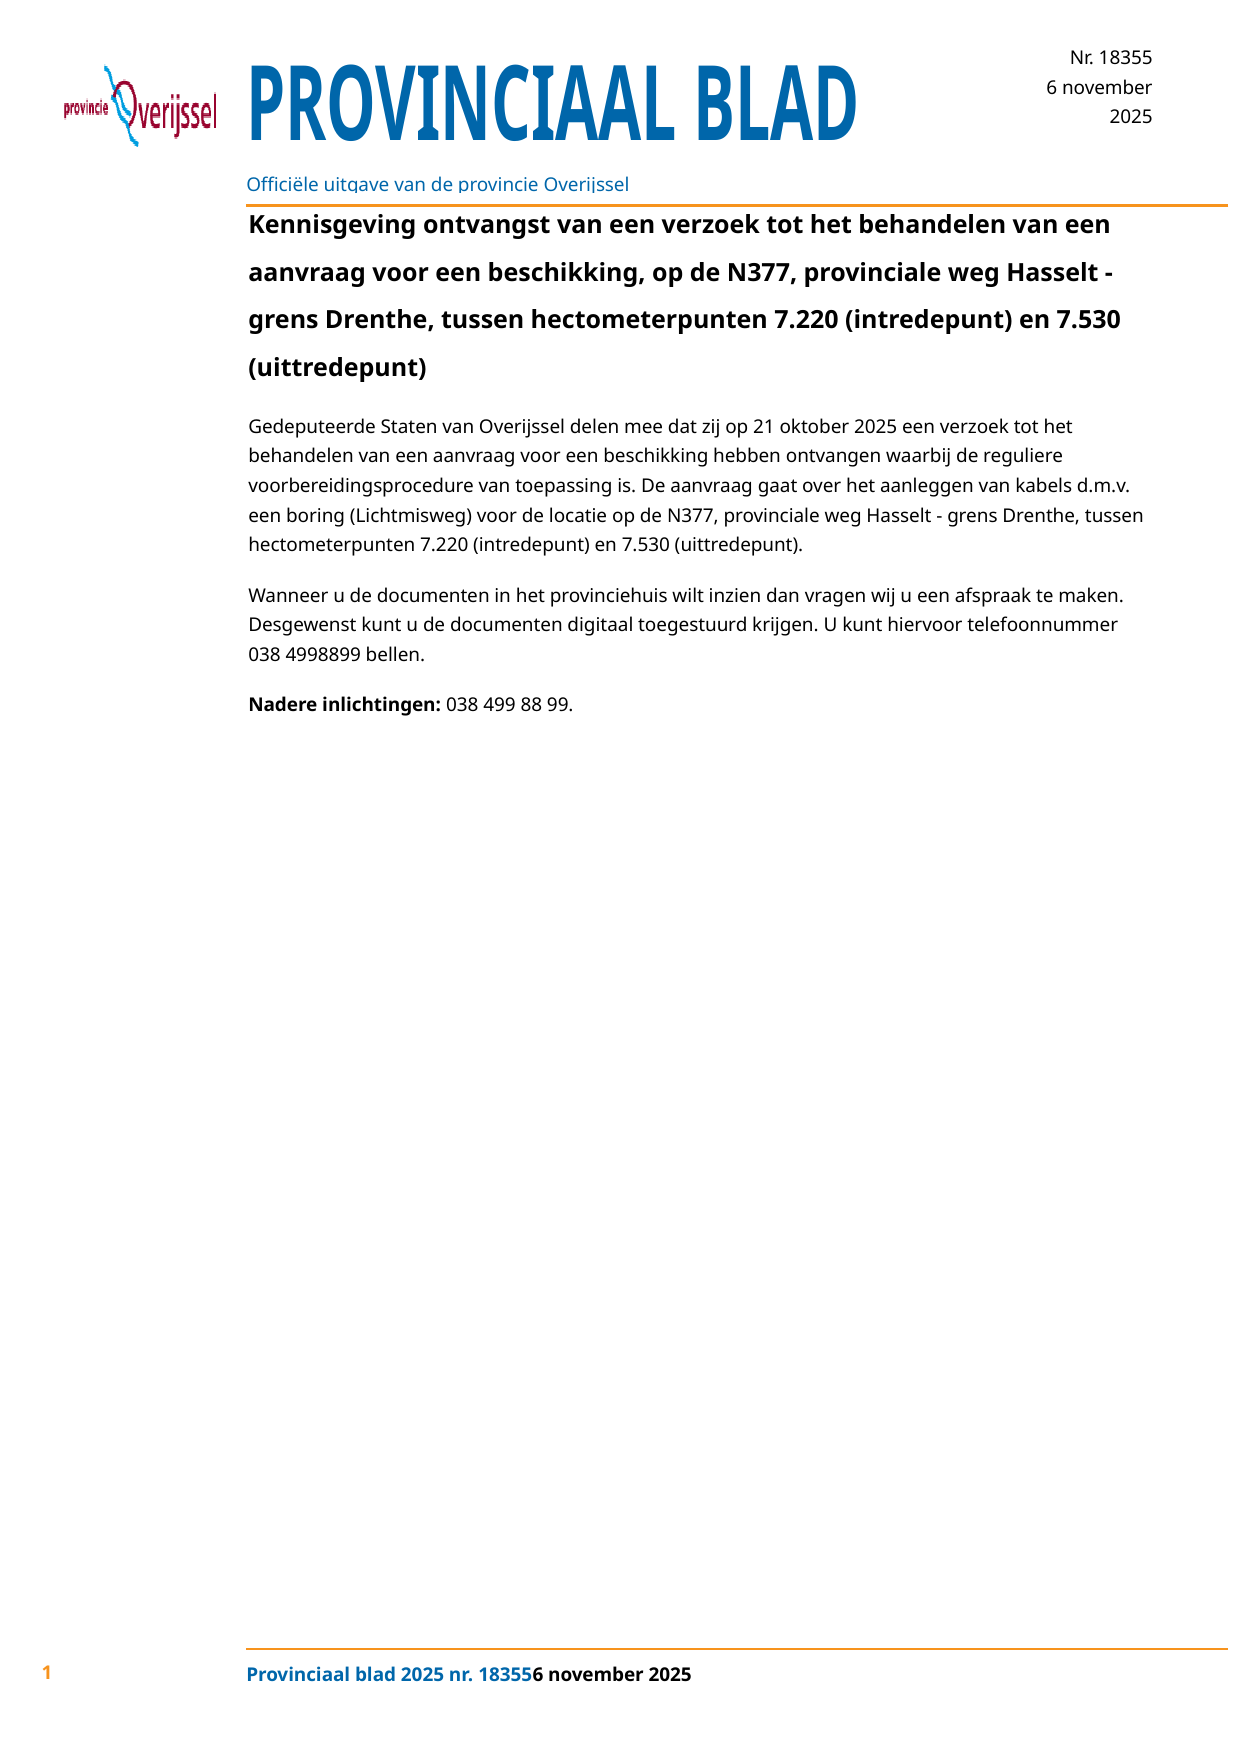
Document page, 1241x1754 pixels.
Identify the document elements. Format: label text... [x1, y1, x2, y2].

text Kennisgeving ontvangst van een verzoek tot het behandelen van een aanvraag voor een beschikking, op de N377, provinciale weg Hasselt - grens Drenthe, tussen hectometerpunten 7.220 (intredepunt) en 7.530 (uittredepunt) [248, 207, 1152, 384]
text Nadere inlichtingen: 038 499 88 99. [248, 691, 1152, 717]
text Gedeputeerde Staten van Overijssel delen mee dat zij op 21 oktober 2025 een verzoek tot het behandelen van een aanvraag voor een beschikking hebben ontvangen waarbij de reguliere voorbereidingsprocedure van toepassing is. De aanvraag gaat over het aanleggen van kabels d.m.v. een boring (Lichtmisweg) voor de locatie op de N377, provinciale weg Hasselt - grens Drenthe, tussen hectometerpunten 7.220 (intredepunt) en 7.530 (uittredepunt). [248, 413, 1152, 557]
text Wanneer u de documenten in het provinciehuis wilt inzien dan vragen wij u een afspraak te maken. Desgewenst kunt u de documenten digitaal toegestuurd krijgen. U kunt hiervoor telefoonnummer 038 4998899 bellen. [248, 582, 1152, 667]
picture [41, 47, 231, 172]
